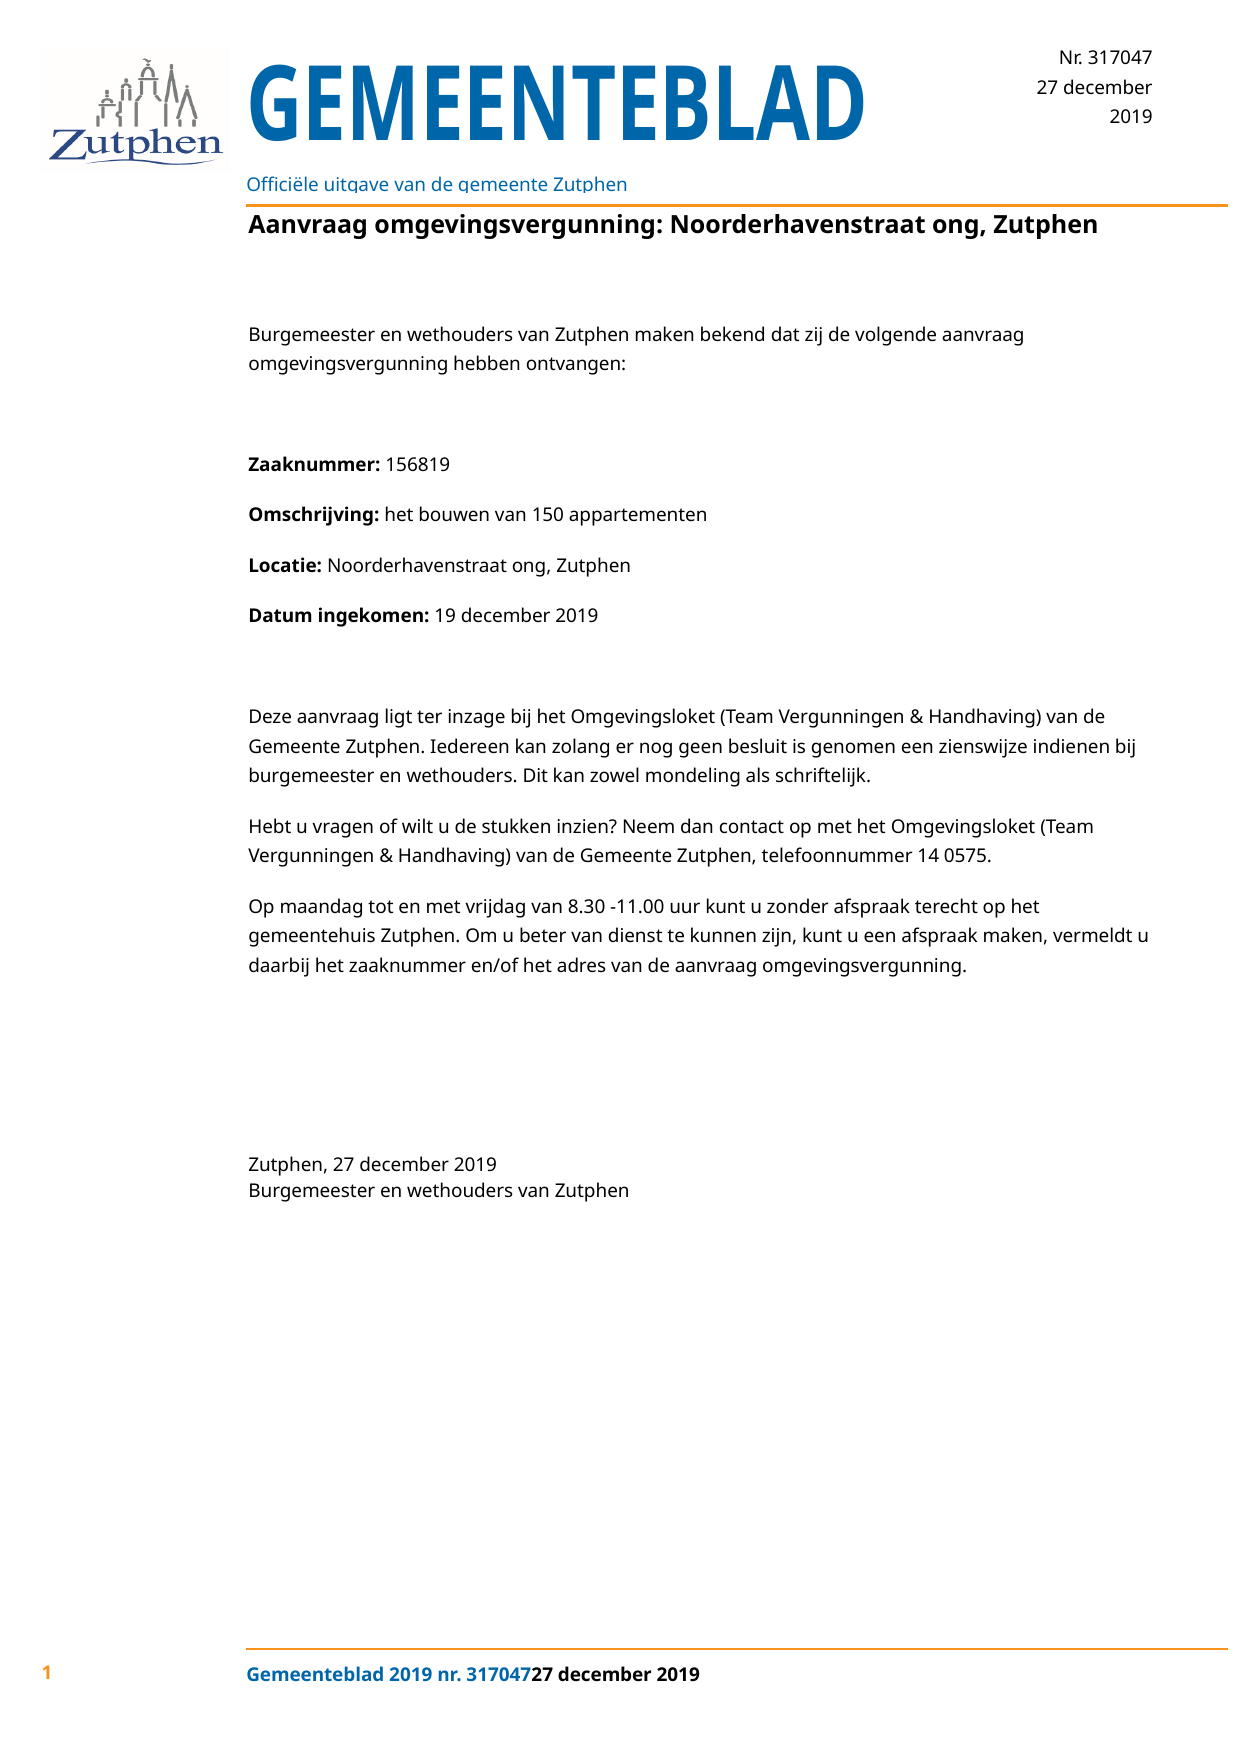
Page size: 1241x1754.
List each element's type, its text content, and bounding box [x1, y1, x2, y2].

text Hebt u vragen of wilt u de stukken inzien? Neem dan contact op met het Omgevingsloket (Team Vergunningen & Handhaving) van de Gemeente Zutphen, telefoonnummer 14 0575. [248, 813, 1152, 868]
text Aanvraag omgevingsvergunning: Noorderhavenstraat ong, Zutphen [248, 207, 1152, 241]
text Op maandag tot en met vrijdag van 8.30 -11.00 uur kunt u zonder afspraak terecht op het gemeentehuis Zutphen. Om u beter van dienst te kunnen zijn, kunt u een afspraak maken, vermeldt u daarbij het zaaknummer en/of het adres van de aanvraag omgevingsvergunning. [248, 893, 1152, 978]
text Burgemeester en wethouders van Zutphen maken bekend dat zij de volgende aanvraag omgevingsvergunning hebben ontvangen: [248, 321, 1152, 376]
text Burgemeester en wethouders van Zutphen [248, 1177, 1152, 1202]
text Omschrijving: het bouwen van 150 appartementen [248, 502, 1152, 527]
text Zutphen, 27 december 2019 [248, 1151, 1152, 1177]
text Datum ingekomen: 19 december 2019 [248, 602, 1152, 628]
text Zaaknummer: 156819 [248, 451, 1152, 477]
picture [41, 47, 231, 172]
text Deze aanvraag ligt ter inzage bij het Omgevingsloket (Team Vergunningen & Handhaving) van de Gemeente Zutphen. Iedereen kan zolang er nog geen besluit is genomen een zienswijze indienen bij burgemeester en wethouders. Dit kan zowel mondeling als schriftelijk. [248, 703, 1152, 788]
text Locatie: Noorderhavenstraat ong, Zutphen [248, 552, 1152, 578]
